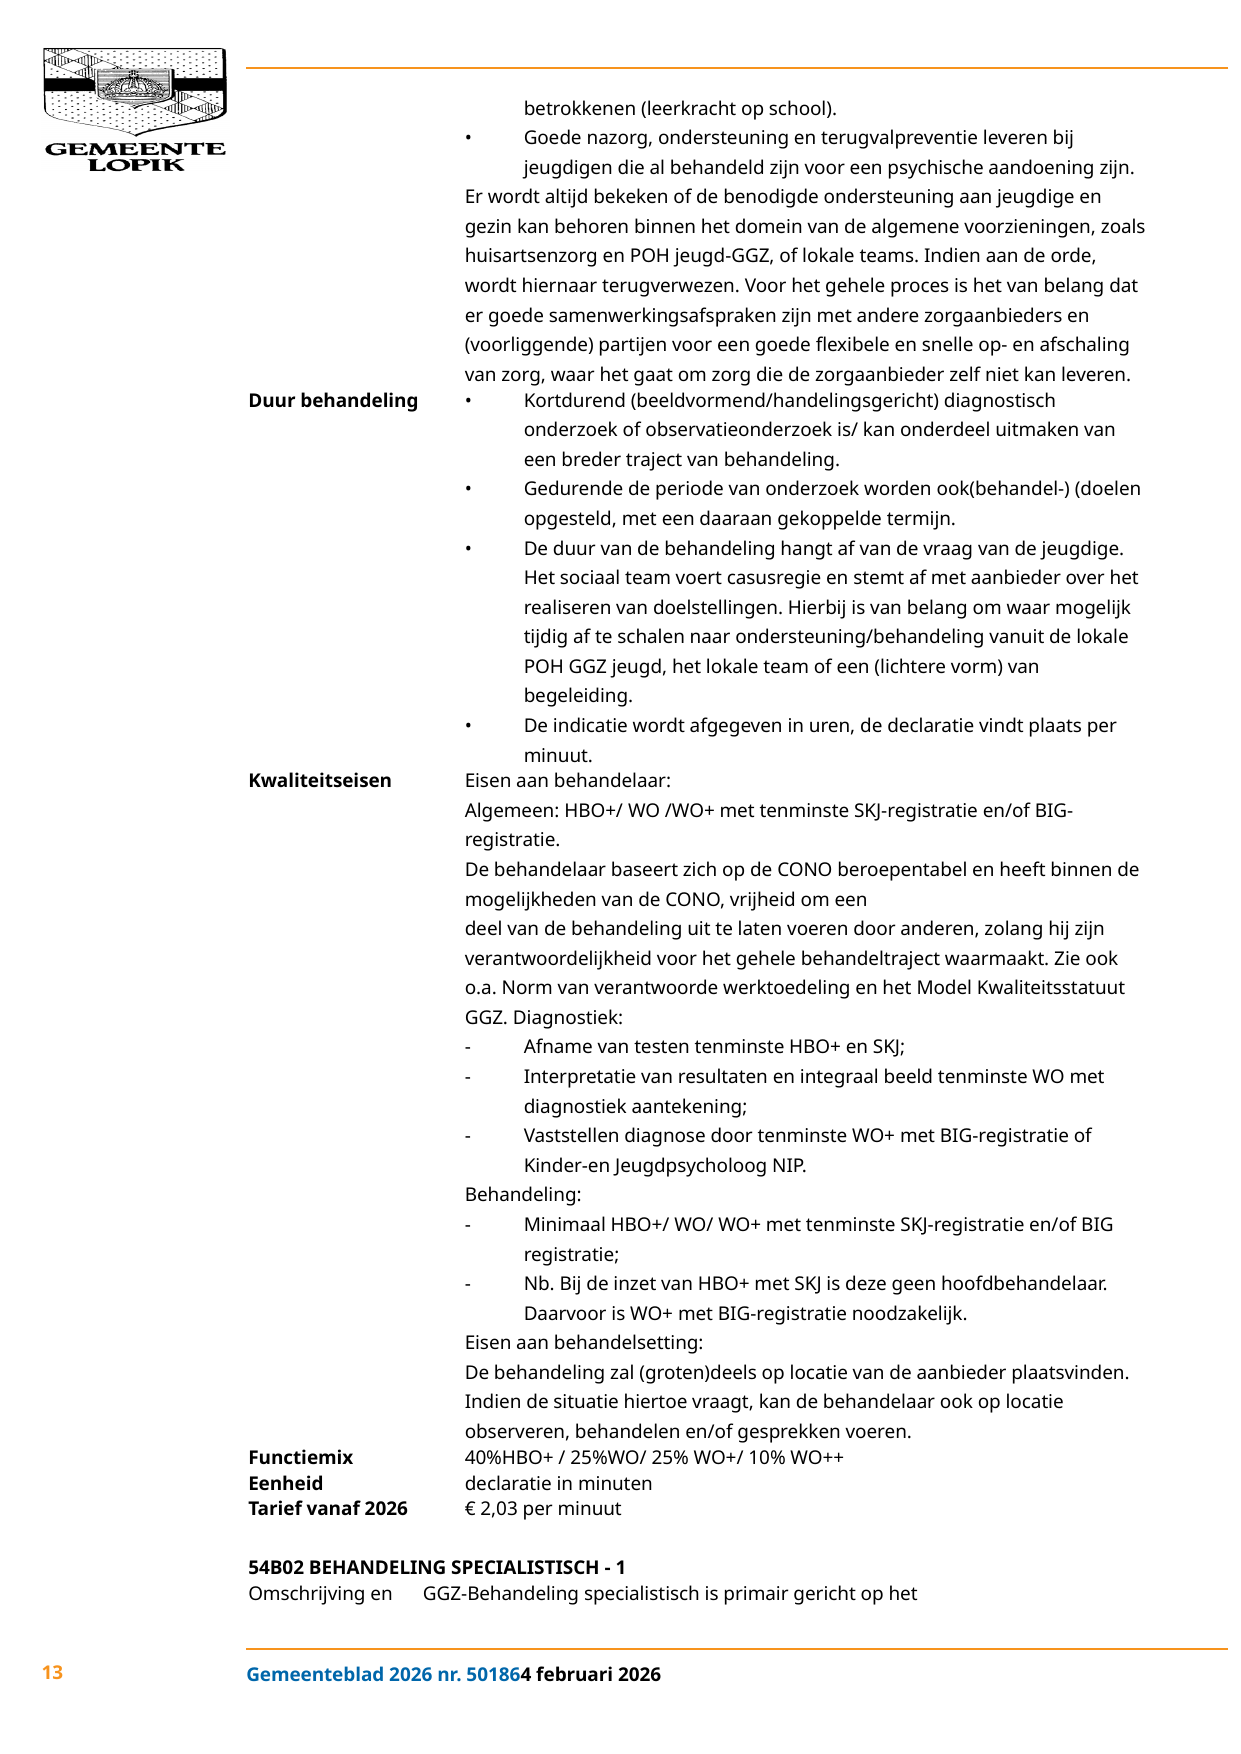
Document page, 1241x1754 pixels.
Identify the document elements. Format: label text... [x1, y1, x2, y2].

table_cell Kwaliteitseisen [248, 768, 464, 1444]
picture [41, 47, 231, 172]
table_cell GGZ-Behandeling specialistisch is primair gericht op het [423, 1580, 977, 1606]
table_cell Eisen aan behandelaar: Algemeen: HBO+/ WO /WO+ met tenminste SKJ-registratie en/of BIG-registratie. De behandelaar baseert zich op de CONO beroepentabel en heeft binnen de mogelijkheden van de CONO, vrijheid om een deel van de behandeling uit te laten voeren door anderen, zolang hij zijn verantwoordelijkheid voor het gehele behandeltraject waarmaakt. Zie ook o.a. Norm van verantwoorde werktoedeling en het Model Kwaliteitsstatuut GGZ. Diagnostiek: Afname van testen tenminste HBO+ en SKJ; Interpretatie van resultaten en integraal beeld tenminste WO met diagnostiek aantekening; Vaststellen diagnose door tenminste WO+ met BIG-registratie of Kinder-en Jeugdpsycholoog NIP. Behandeling: Minimaal HBO+/ WO/ WO+ met tenminste SKJ-registratie en/of BIG registratie; Nb. Bij de inzet van HBO+ met SKJ is deze geen hoofdbehandelaar. Daarvoor is WO+ met BIG-registratie noodzakelijk. Eisen aan behandelsetting: De behandeling zal (groten)deels op locatie van de aanbieder plaatsvinden. Indien de situatie hiertoe vraagt, kan de behandelaar ook op locatie observeren, behandelen en/of gesprekken voeren. [465, 768, 1152, 1444]
table_cell 40%HBO+ / 25%WO/ 25% WO+/ 10% WO++ [465, 1444, 1152, 1470]
table_cell [248, 95, 464, 387]
table_cell € 2,03 per minuut [465, 1496, 1152, 1521]
table_cell Tarief vanaf 2026 [248, 1496, 464, 1521]
table_cell Duur behandeling [248, 387, 464, 767]
table_cell Functiemix [248, 1444, 464, 1470]
table_header 54B02 BEHANDELING SPECIALISTISCH - 1 [248, 1554, 977, 1580]
table_cell Kortdurend (beeldvormend/handelingsgericht) diagnostisch onderzoek of observatieonderzoek is/ kan onderdeel uitmaken van een breder traject van behandeling. Gedurende de periode van onderzoek worden ook(behandel-) (doelen opgesteld, met een daaraan gekoppelde termijn. De duur van de behandeling hangt af van de vraag van de jeugdige. Het sociaal team voert casusregie en stemt af met aanbieder over het realiseren van doelstellingen. Hierbij is van belang om waar mogelijk tijdig af te schalen naar ondersteuning/behandeling vanuit de lokale POH GGZ jeugd, het lokale team of een (lichtere vorm) van begeleiding. De indicatie wordt afgegeven in uren, de declaratie vindt plaats per minuut. [465, 387, 1152, 767]
table_cell betrokkenen (leerkracht op school). Goede nazorg, ondersteuning en terugvalpreventie leveren bij jeugdigen die al behandeld zijn voor een psychische aandoening zijn. Er wordt altijd bekeken of de benodigde ondersteuning aan jeugdige en gezin kan behoren binnen het domein van de algemene voorzieningen, zoals huisartsenzorg en POH jeugd-GGZ, of lokale teams. Indien aan de orde, wordt hiernaar terugverwezen. Voor het gehele proces is het van belang dat er goede samenwerkingsafspraken zijn met andere zorgaanbieders en (voorliggende) partijen voor een goede flexibele en snelle op- en afschaling van zorg, waar het gaat om zorg die de zorgaanbieder zelf niet kan leveren. [465, 95, 1152, 387]
table_cell Omschrijving en [248, 1580, 423, 1606]
table_cell Eenheid [248, 1470, 464, 1496]
table_cell declaratie in minuten [465, 1470, 1152, 1496]
